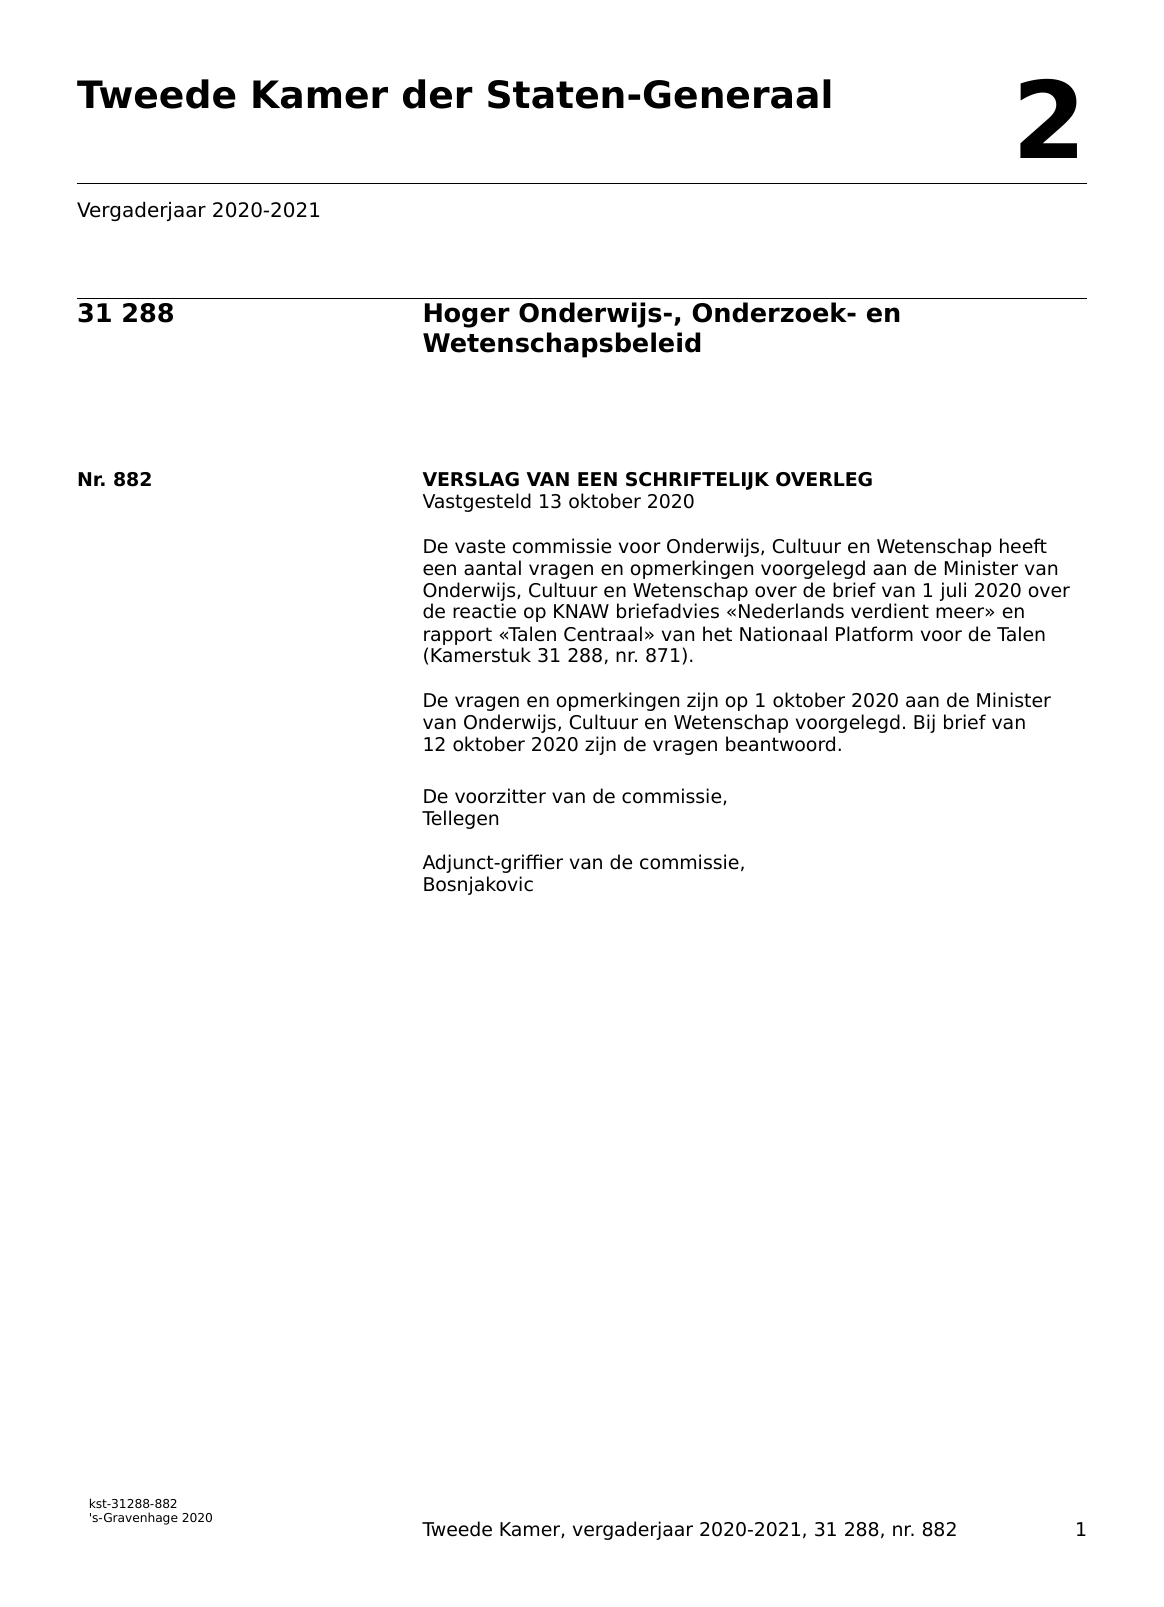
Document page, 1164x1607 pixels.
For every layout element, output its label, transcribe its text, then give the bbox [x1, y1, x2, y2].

text kst-31288-882 [88, 1497, 323, 1511]
text De vragen en opmerkingen zijn op 1 oktober 2020 aan de Minister van Onderwijs, Cultuur en Wetenschap voorgelegd. Bij brief van 12 oktober 2020 zijn de vragen beantwoord. [422, 689, 1087, 756]
subtitle 31 288 Hoger Onderwijs-, Onderzoek- en Wetenschapsbeleid [77, 299, 1087, 358]
text Adjunct-griffier van de commissie, Bosnjakovic [422, 852, 1087, 896]
text De vaste commissie voor Onderwijs, Cultuur en Wetenschap heeft een aantal vragen en opmerkingen voorgelegd aan de Minister van Onderwijs, Cultuur en Wetenschap over de brief van 1 juli 2020 over de reactie op KNAW briefadvies «Nederlands verdient meer» en rapport «Talen Centraal» van het Nationaal Platform voor de Talen (Kamerstuk 31 288, nr. 871). [422, 536, 1087, 667]
table_header 2 [886, 59, 1087, 183]
text De voorzitter van de commissie, Tellegen [422, 786, 1087, 829]
text 's-Gravenhage 2020 [88, 1511, 323, 1525]
text Vastgesteld 13 oktober 2020 [422, 491, 1087, 513]
table_cell Vergaderjaar 2020-2021 [77, 184, 1087, 298]
subtitle Nr. 882 VERSLAG VAN EEN SCHRIFTELIJK OVERLEG [77, 469, 1087, 491]
table_header Tweede Kamer der Staten-Generaal [77, 59, 886, 183]
